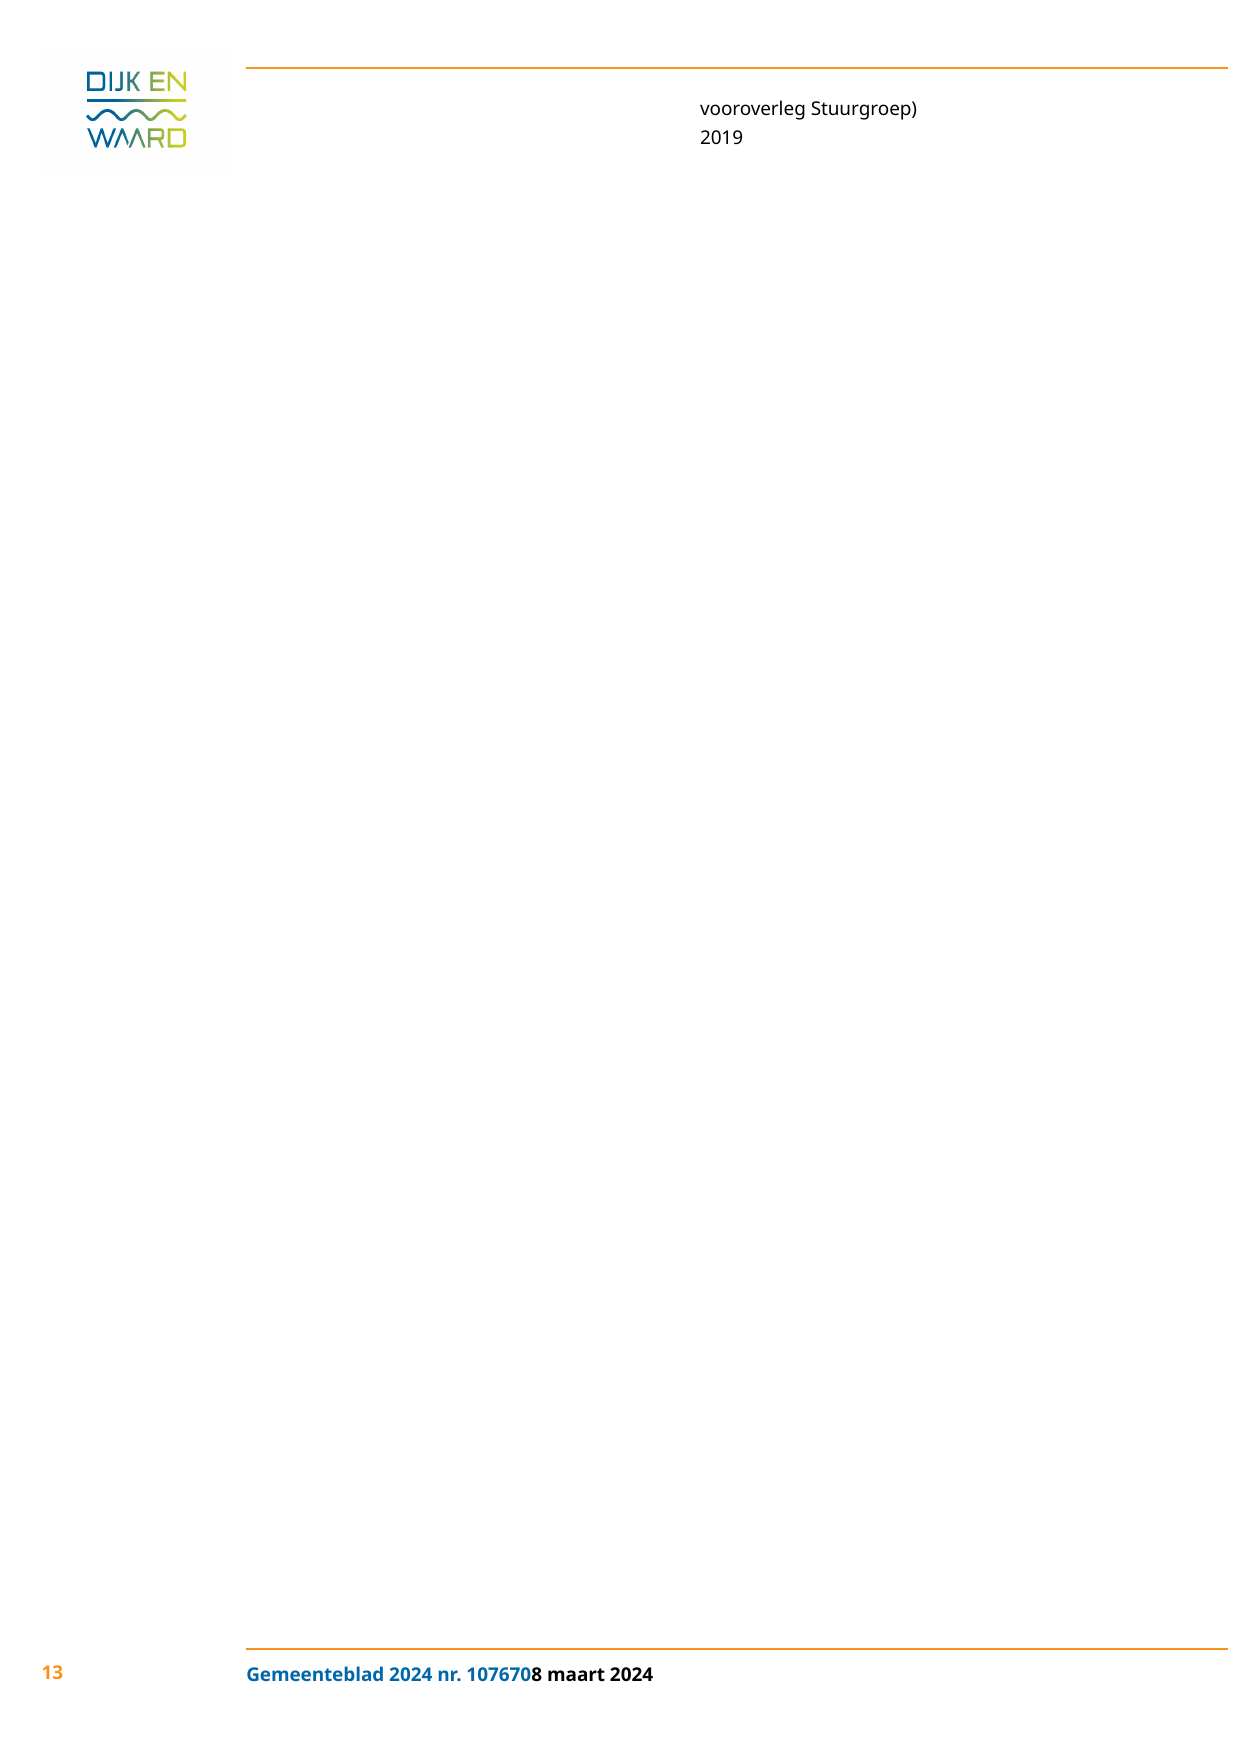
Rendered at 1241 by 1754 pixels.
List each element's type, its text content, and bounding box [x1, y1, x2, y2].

table_cell [248, 95, 700, 150]
picture [41, 47, 231, 172]
table_cell vooroverleg Stuurgroep) 2019 [700, 95, 1152, 150]
